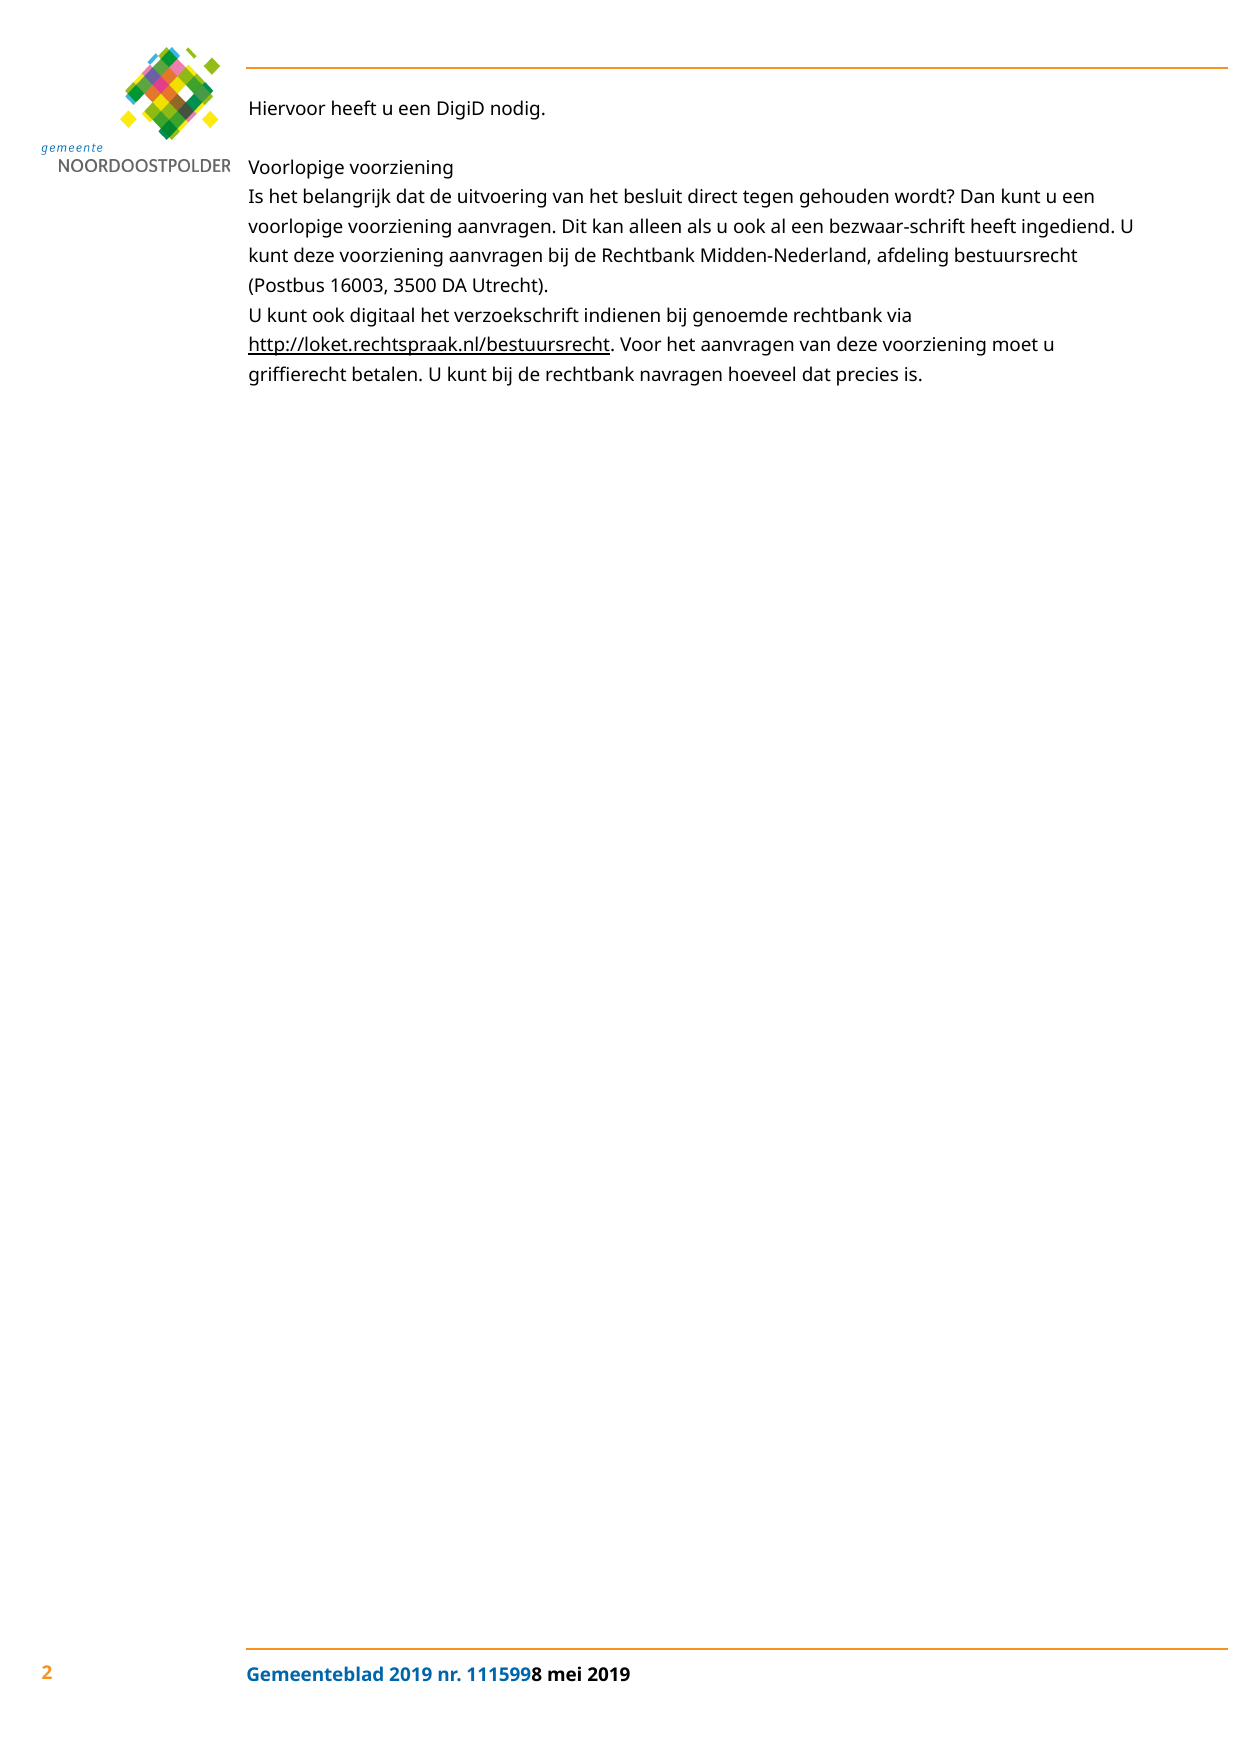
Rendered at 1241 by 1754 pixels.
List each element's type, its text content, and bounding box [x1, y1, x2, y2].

text U kunt ook digitaal het verzoekschrift indienen bij genoemde rechtbank via http://loket.rechtspraak.nl/bestuursrecht. Voor het aanvragen van deze voorziening moet u griffierecht betalen. U kunt bij de rechtbank navragen hoeveel dat precies is. [248, 302, 1152, 387]
picture [41, 47, 231, 172]
text Hiervoor heeft u een DigiD nodig. [248, 95, 1152, 121]
text Is het belangrijk dat de uitvoering van het besluit direct tegen gehouden wordt? Dan kunt u een voorlopige voorziening aanvragen. Dit kan alleen als u ook al een bezwaar-schrift heeft ingediend. U kunt deze voorziening aanvragen bij de Rechtbank Midden-Nederland, afdeling bestuursrecht (Postbus 16003, 3500 DA Utrecht). [248, 183, 1152, 298]
text Voorlopige voorziening [248, 154, 1152, 180]
